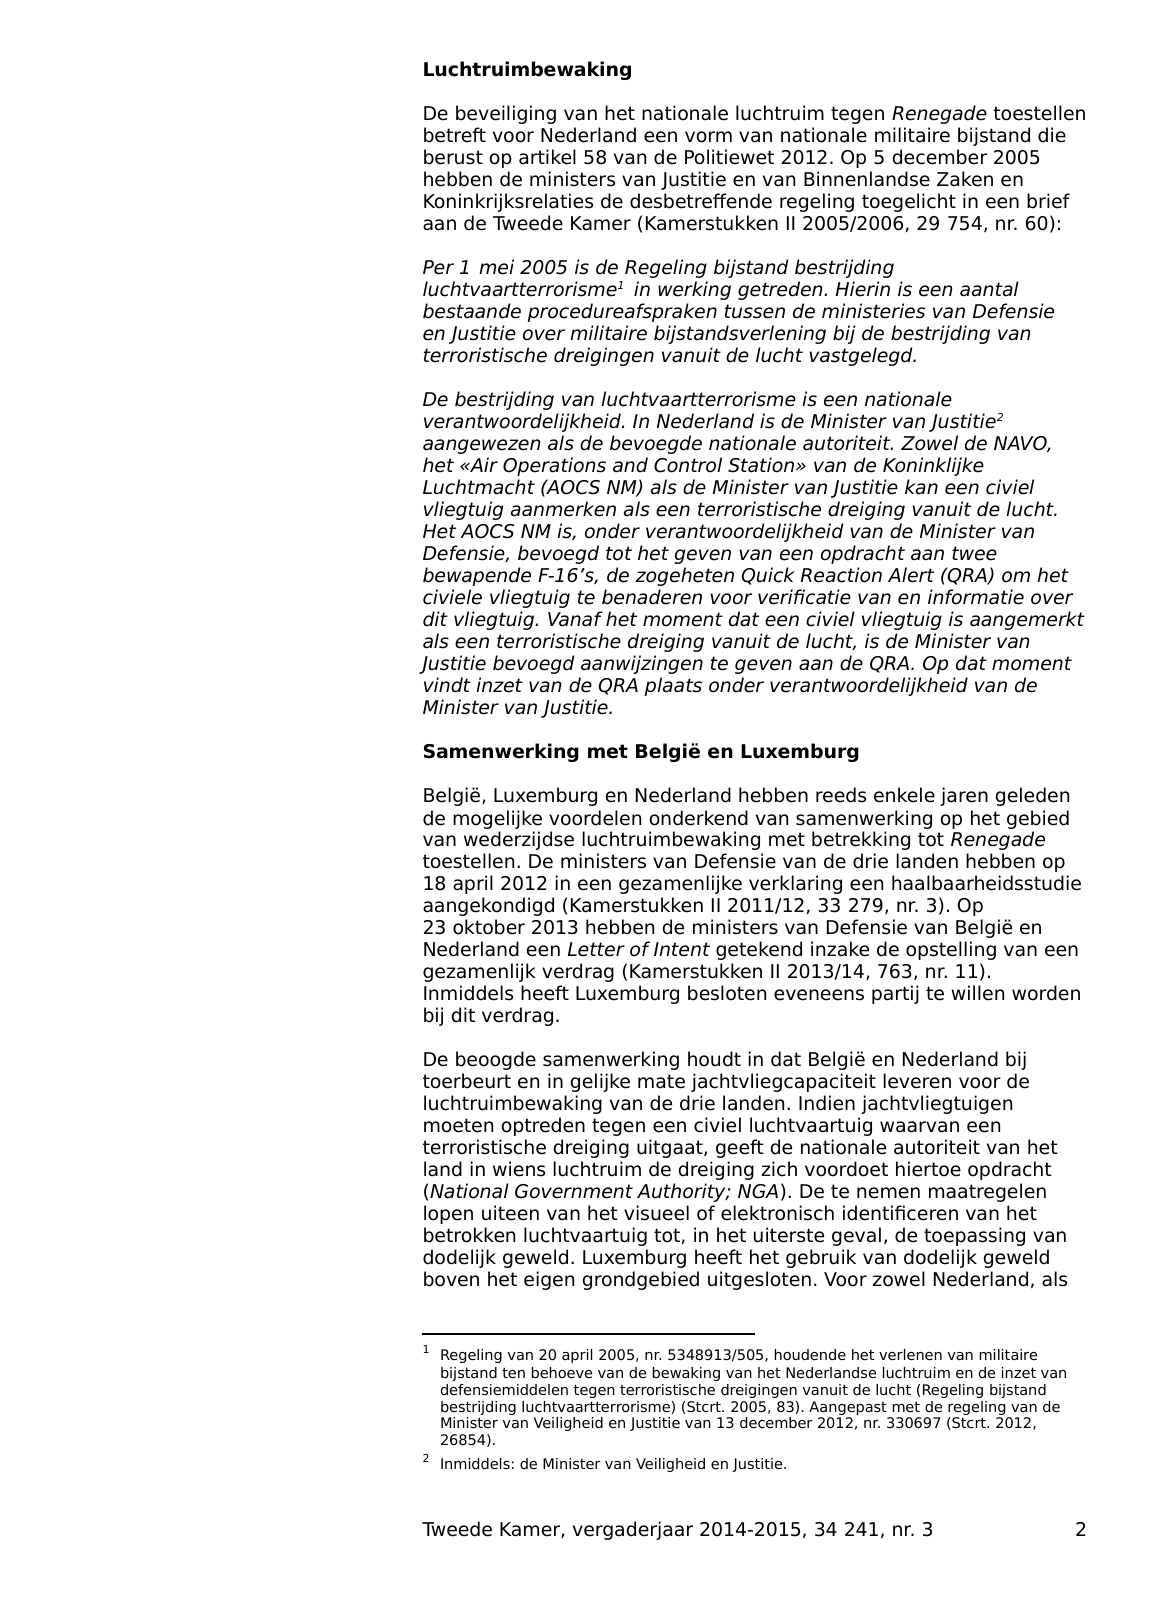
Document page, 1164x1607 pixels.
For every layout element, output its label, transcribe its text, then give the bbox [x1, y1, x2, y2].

text België, Luxemburg en Nederland hebben reeds enkele jaren geleden de mogelijke voordelen onderkend van samenwerking op het gebied van wederzijdse luchtruimbewaking met betrekking tot Renegade toestellen. De ministers van Defensie van de drie landen hebben op 18 april 2012 in een gezamenlijke verklaring een haalbaarheidsstudie aangekondigd (Kamerstukken II 2011/12, 33 279, nr. 3). Op 23 oktober 2013 hebben de ministers van Defensie van België en Nederland een Letter of Intent getekend inzake de opstelling van een gezamenlijk verdrag (Kamerstukken II 2013/14, 763, nr. 11). Inmiddels heeft Luxemburg besloten eveneens partij te willen worden bij dit verdrag. [422, 785, 1087, 1027]
text De bestrijding van luchtvaartterrorisme is een nationale verantwoordelijkheid. In Nederland is de Minister van Justitie aangewezen als de bevoegde nationale autoriteit. Zowel de NAVO, het «Air Operations and Control Station» van de Koninklijke Luchtmacht (AOCS NM) als de Minister van Justitie kan een civiel vliegtuig aanmerken als een terroristische dreiging vanuit de lucht. Het AOCS NM is, onder verantwoordelijkheid van de Minister van Defensie, bevoegd tot het geven van een opdracht aan twee bewapende F-16’s, de zogeheten Quick Reaction Alert (QRA) om het civiele vliegtuig te benaderen voor verificatie van en informatie over dit vliegtuig. Vanaf het moment dat een civiel vliegtuig is aangemerkt als een terroristische dreiging vanuit de lucht, is de Minister van Justitie bevoegd aanwijzingen te geven aan de QRA. Op dat moment vindt inzet van de QRA plaats onder verantwoordelijkheid van de Minister van Justitie. [422, 389, 1087, 719]
text Inmiddels: de Minister van Veiligheid en Justitie. [422, 1452, 1087, 1474]
subtitle Samenwerking met België en Luxemburg [422, 741, 1087, 763]
text Regeling van 20 april 2005, nr. 5348913/505, houdende het verlenen van militaire bijstand ten behoeve van de bewaking van het Nederlandse luchtruim en de inzet van defensiemiddelen tegen terroristische dreigingen vanuit de lucht (Regeling bijstand bestrijding luchtvaartterrorisme) (Stcrt. 2005, 83). Aangepast met de regeling van de Minister van Veiligheid en Justitie van 13 december 2012, nr. 330697 (Stcrt. 2012, 26854). [422, 1343, 1087, 1449]
subtitle Luchtruimbewaking [422, 59, 1087, 81]
text De beoogde samenwerking houdt in dat België en Nederland bij toerbeurt en in gelijke mate jachtvliegcapaciteit leveren voor de luchtruimbewaking van de drie landen. Indien jachtvliegtuigen moeten optreden tegen een civiel luchtvaartuig waarvan een terroristische dreiging uitgaat, geeft de nationale autoriteit van het land in wiens luchtruim de dreiging zich voordoet hiertoe opdracht (National Government Authority; NGA). De te nemen maatregelen lopen uiteen van het visueel of elektronisch identificeren van het betrokken luchtvaartuig tot, in het uiterste geval, de toepassing van dodelijk geweld. Luxemburg heeft het gebruik van dodelijk geweld boven het eigen grondgebied uitgesloten. Voor zowel Nederland, als [422, 1049, 1087, 1291]
text De beveiliging van het nationale luchtruim tegen Renegade toestellen betreft voor Nederland een vorm van nationale militaire bijstand die berust op artikel 58 van de Politiewet 2012. Op 5 december 2005 hebben de ministers van Justitie en van Binnenlandse Zaken en Koninkrijksrelaties de desbetreffende regeling toegelicht in een brief aan de Tweede Kamer (Kamerstukken II 2005/2006, 29 754, nr. 60): [422, 103, 1087, 235]
text Per 1 mei 2005 is de Regeling bijstand bestrijding luchtvaartterrorisme in werking getreden. Hierin is een aantal bestaande procedureafspraken tussen de ministeries van Defensie en Justitie over militaire bijstandsverlening bij de bestrijding van terroristische dreigingen vanuit de lucht vastgelegd. [422, 257, 1087, 367]
